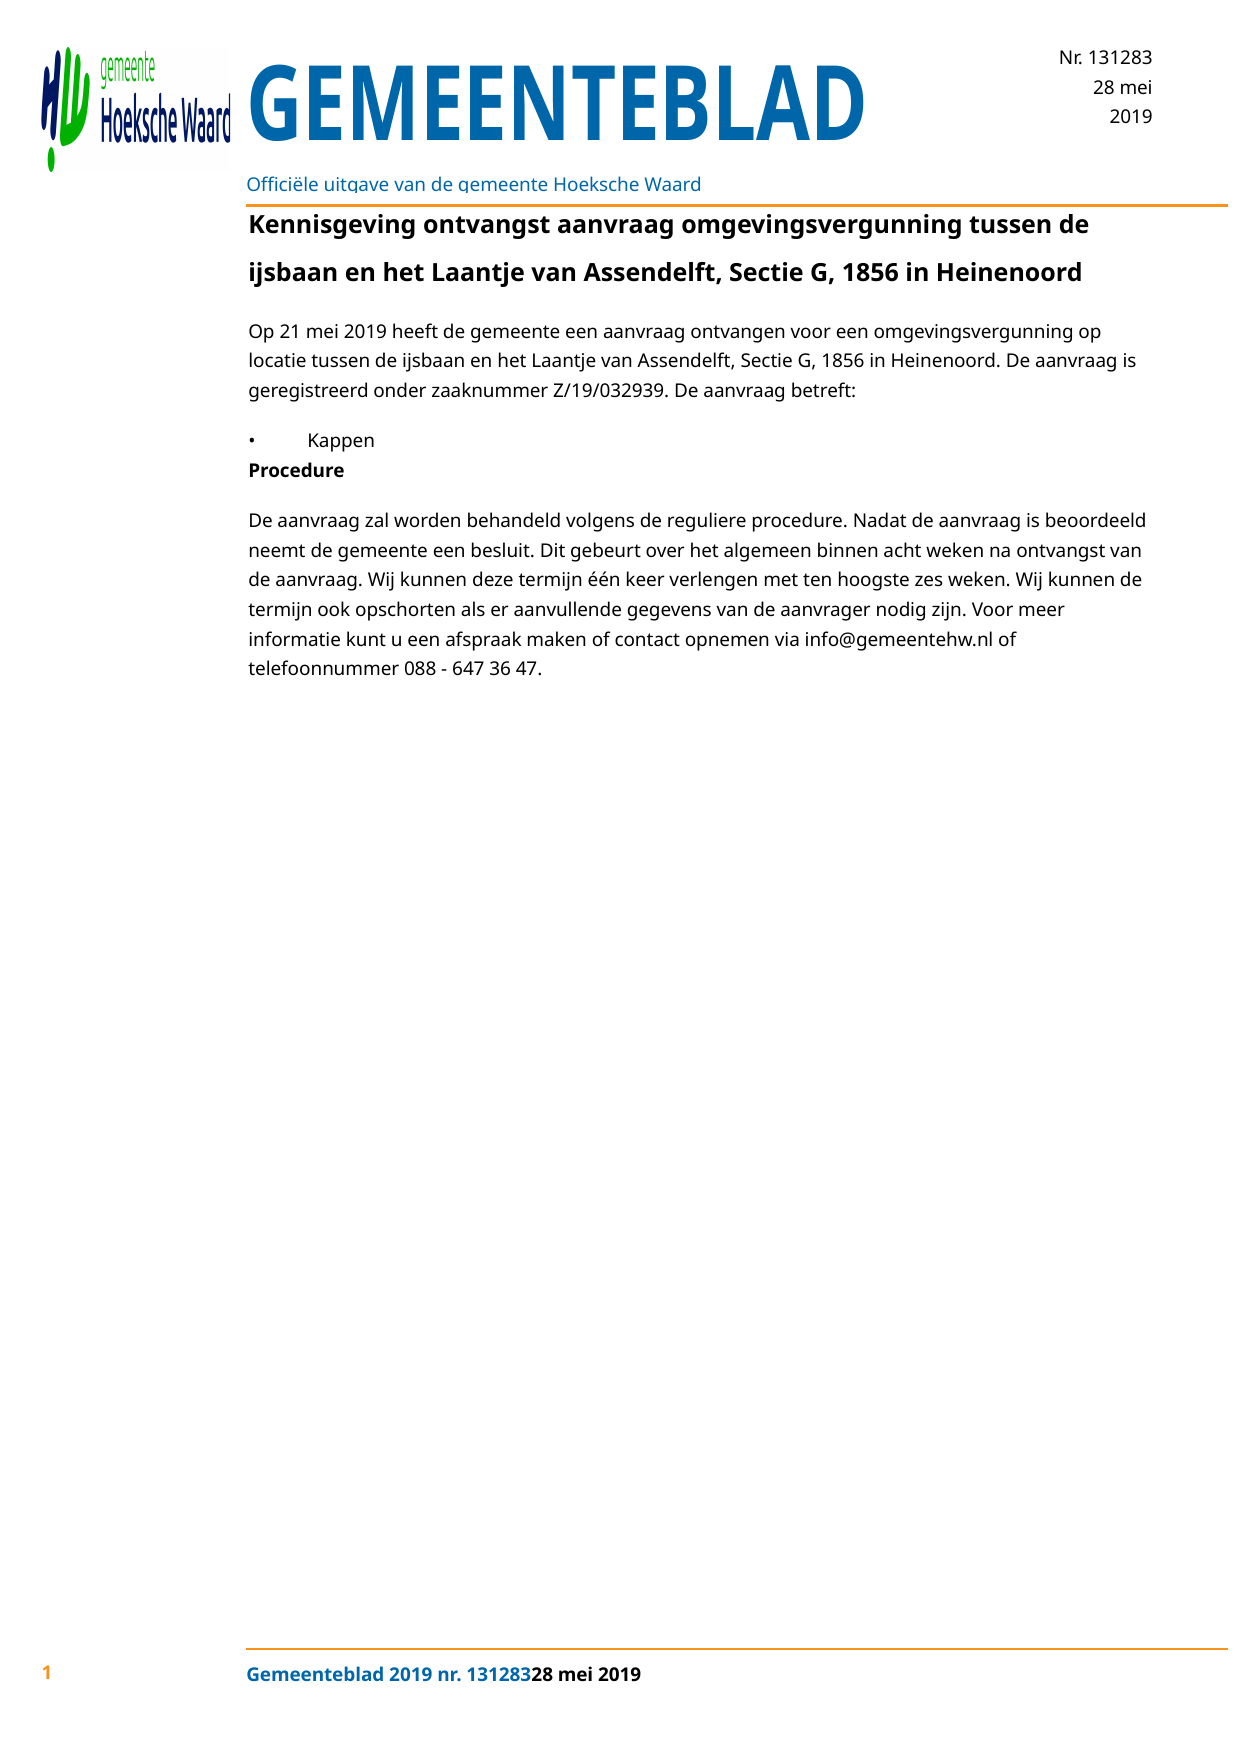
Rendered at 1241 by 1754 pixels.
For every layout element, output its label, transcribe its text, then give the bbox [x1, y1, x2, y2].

text Op 21 mei 2019 heeft de gemeente een aanvraag ontvangen voor een omgevingsvergunning op locatie tussen de ijsbaan en het Laantje van Assendelft, Sectie G, 1856 in Heinenoord. De aanvraag is geregistreerd onder zaaknummer Z/19/032939. De aanvraag betreft: [248, 318, 1152, 403]
list Kappen [248, 427, 1152, 453]
text Kennisgeving ontvangst aanvraag omgevingsvergunning tussen de ijsbaan en het Laantje van Assendelft, Sectie G, 1856 in Heinenoord [248, 207, 1152, 288]
text De aanvraag zal worden behandeld volgens de reguliere procedure. Nadat de aanvraag is beoordeeld neemt de gemeente een besluit. Dit gebeurt over het algemeen binnen acht weken na ontvangst van de aanvraag. Wij kunnen deze termijn één keer verlengen met ten hoogste zes weken. Wij kunnen de termijn ook opschorten als er aanvullende gegevens van de aanvrager nodig zijn. Voor meer informatie kunt u een afspraak maken of contact opnemen via info@gemeentehw.nl of telefoonnummer 088 - 647 36 47. [248, 507, 1152, 681]
picture [41, 47, 231, 172]
text Procedure [248, 457, 1152, 483]
